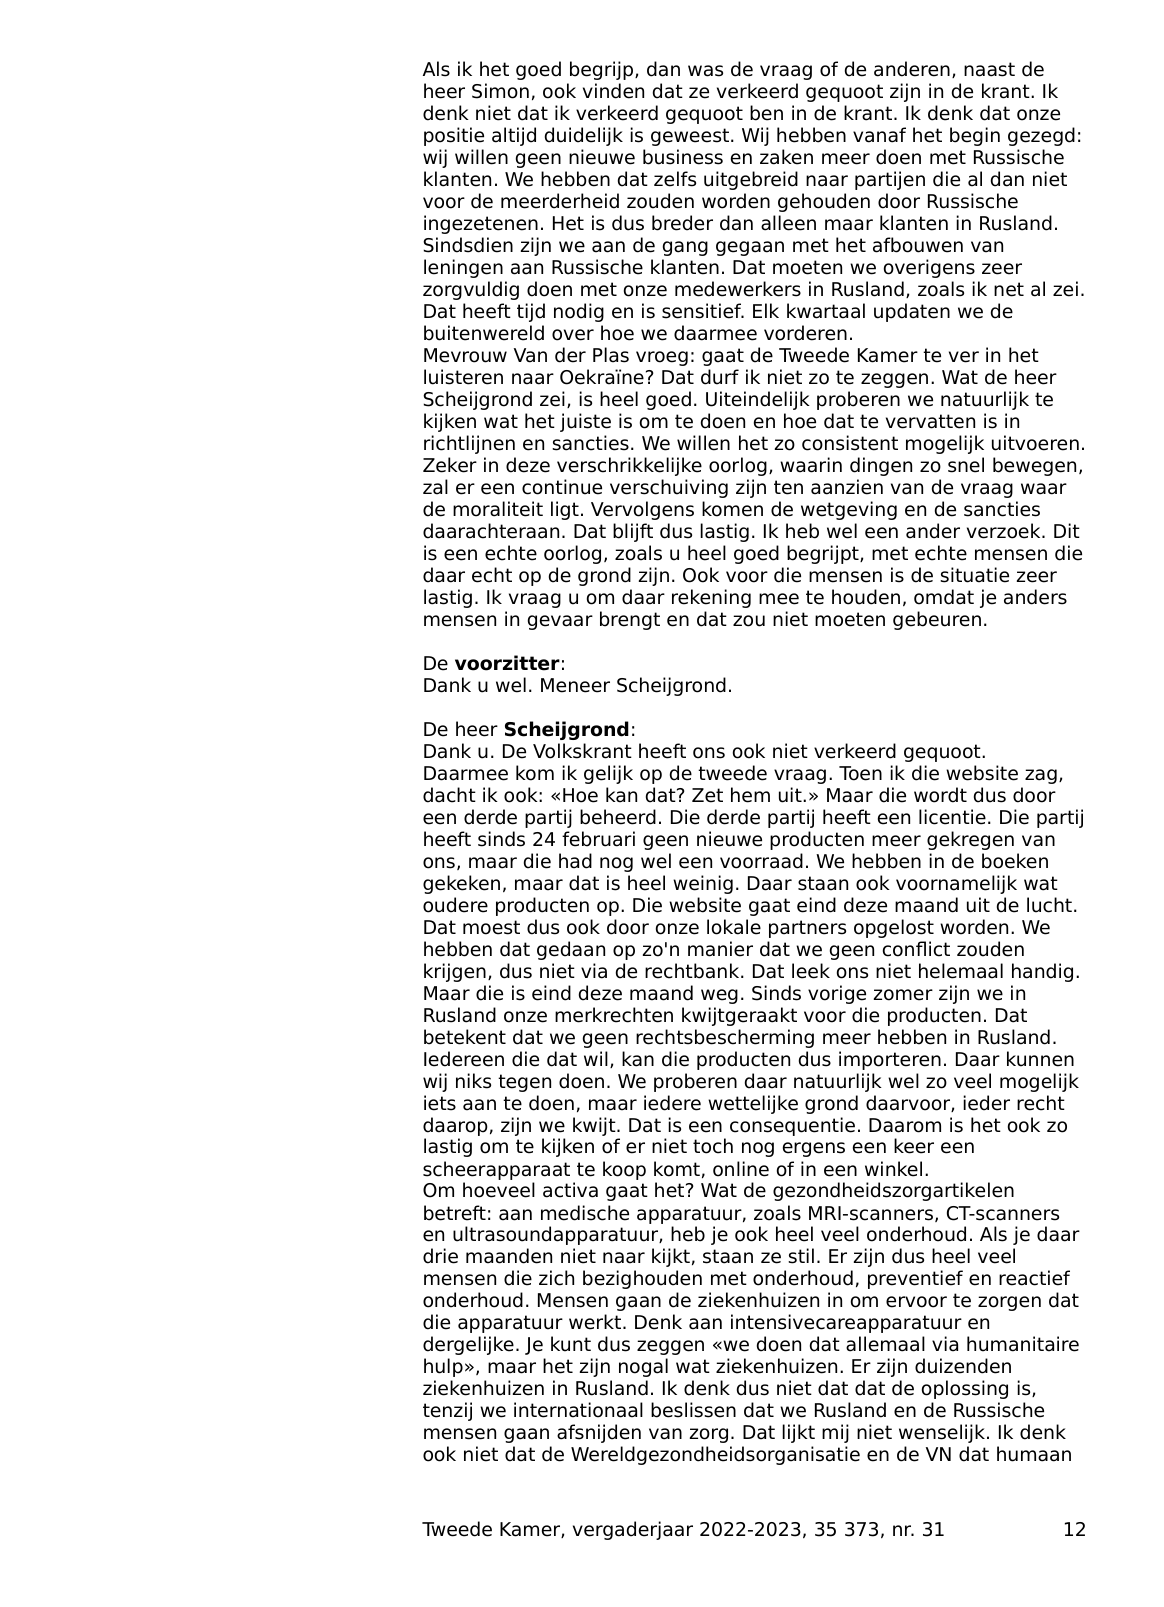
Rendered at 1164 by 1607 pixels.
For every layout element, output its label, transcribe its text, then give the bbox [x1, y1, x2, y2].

text De heer Scheijgrond: [422, 719, 1087, 741]
text Dank u. De Volkskrant heeft ons ook niet verkeerd gequoot. [422, 741, 1087, 763]
text Als ik het goed begrijp, dan was de vraag of de anderen, naast de heer Simon, ook vinden dat ze verkeerd gequoot zijn in de krant. Ik denk niet dat ik verkeerd gequoot ben in de krant. Ik denk dat onze positie altijd duidelijk is geweest. Wij hebben vanaf het begin gezegd: wij willen geen nieuwe business en zaken meer doen met Russische klanten. We hebben dat zelfs uitgebreid naar partijen die al dan niet voor de meerderheid zouden worden gehouden door Russische ingezetenen. Het is dus breder dan alleen maar klanten in Rusland. Sindsdien zijn we aan de gang gegaan met het afbouwen van leningen aan Russische klanten. Dat moeten we overigens zeer zorgvuldig doen met onze medewerkers in Rusland, zoals ik net al zei. Dat heeft tijd nodig en is sensitief. Elk kwartaal updaten we de buitenwereld over hoe we daarmee vorderen. [422, 59, 1087, 345]
text De voorzitter: [422, 653, 1087, 675]
text Om hoeveel activa gaat het? Wat de gezondheidszorgartikelen betreft: aan medische apparatuur, zoals MRI-scanners, CT-scanners en ultrasoundapparatuur, heb je ook heel veel onderhoud. Als je daar drie maanden niet naar kijkt, staan ze stil. Er zijn dus heel veel mensen die zich bezighouden met onderhoud, preventief en reactief onderhoud. Mensen gaan de ziekenhuizen in om ervoor te zorgen dat die apparatuur werkt. Denk aan intensivecareapparatuur en dergelijke. Je kunt dus zeggen «we doen dat allemaal via humanitaire hulp», maar het zijn nogal wat ziekenhuizen. Er zijn duizenden ziekenhuizen in Rusland. Ik denk dus niet dat dat de oplossing is, tenzij we internationaal beslissen dat we Rusland en de Russische mensen gaan afsnijden van zorg. Dat lijkt mij niet wenselijk. Ik denk ook niet dat de Wereldgezondheidsorganisatie en de VN dat humaan [422, 1180, 1087, 1466]
text Dank u wel. Meneer Scheijgrond. [422, 675, 1087, 697]
text Daarmee kom ik gelijk op de tweede vraag. Toen ik die website zag, dacht ik ook: «Hoe kan dat? Zet hem uit.» Maar die wordt dus door een derde partij beheerd. Die derde partij heeft een licentie. Die partij heeft sinds 24 februari geen nieuwe producten meer gekregen van ons, maar die had nog wel een voorraad. We hebben in de boeken gekeken, maar dat is heel weinig. Daar staan ook voornamelijk wat oudere producten op. Die website gaat eind deze maand uit de lucht. Dat moest dus ook door onze lokale partners opgelost worden. We hebben dat gedaan op zo'n manier dat we geen conflict zouden krijgen, dus niet via de rechtbank. Dat leek ons niet helemaal handig. Maar die is eind deze maand weg. Sinds vorige zomer zijn we in Rusland onze merkrechten kwijtgeraakt voor die producten. Dat betekent dat we geen rechtsbescherming meer hebben in Rusland. Iedereen die dat wil, kan die producten dus importeren. Daar kunnen wij niks tegen doen. We proberen daar natuurlijk wel zo veel mogelijk iets aan te doen, maar iedere wettelijke grond daarvoor, ieder recht daarop, zijn we kwijt. Dat is een consequentie. Daarom is het ook zo lastig om te kijken of er niet toch nog ergens een keer een scheerapparaat te koop komt, online of in een winkel. [422, 763, 1087, 1180]
text Mevrouw Van der Plas vroeg: gaat de Tweede Kamer te ver in het luisteren naar Oekraïne? Dat durf ik niet zo te zeggen. Wat de heer Scheijgrond zei, is heel goed. Uiteindelijk proberen we natuurlijk te kijken wat het juiste is om te doen en hoe dat te vervatten is in richtlijnen en sancties. We willen het zo consistent mogelijk uitvoeren. Zeker in deze verschrikkelijke oorlog, waarin dingen zo snel bewegen, zal er een continue verschuiving zijn ten aanzien van de vraag waar de moraliteit ligt. Vervolgens komen de wetgeving en de sancties daarachteraan. Dat blijft dus lastig. Ik heb wel een ander verzoek. Dit is een echte oorlog, zoals u heel goed begrijpt, met echte mensen die daar echt op de grond zijn. Ook voor die mensen is de situatie zeer lastig. Ik vraag u om daar rekening mee te houden, omdat je anders mensen in gevaar brengt en dat zou niet moeten gebeuren. [422, 345, 1087, 631]
